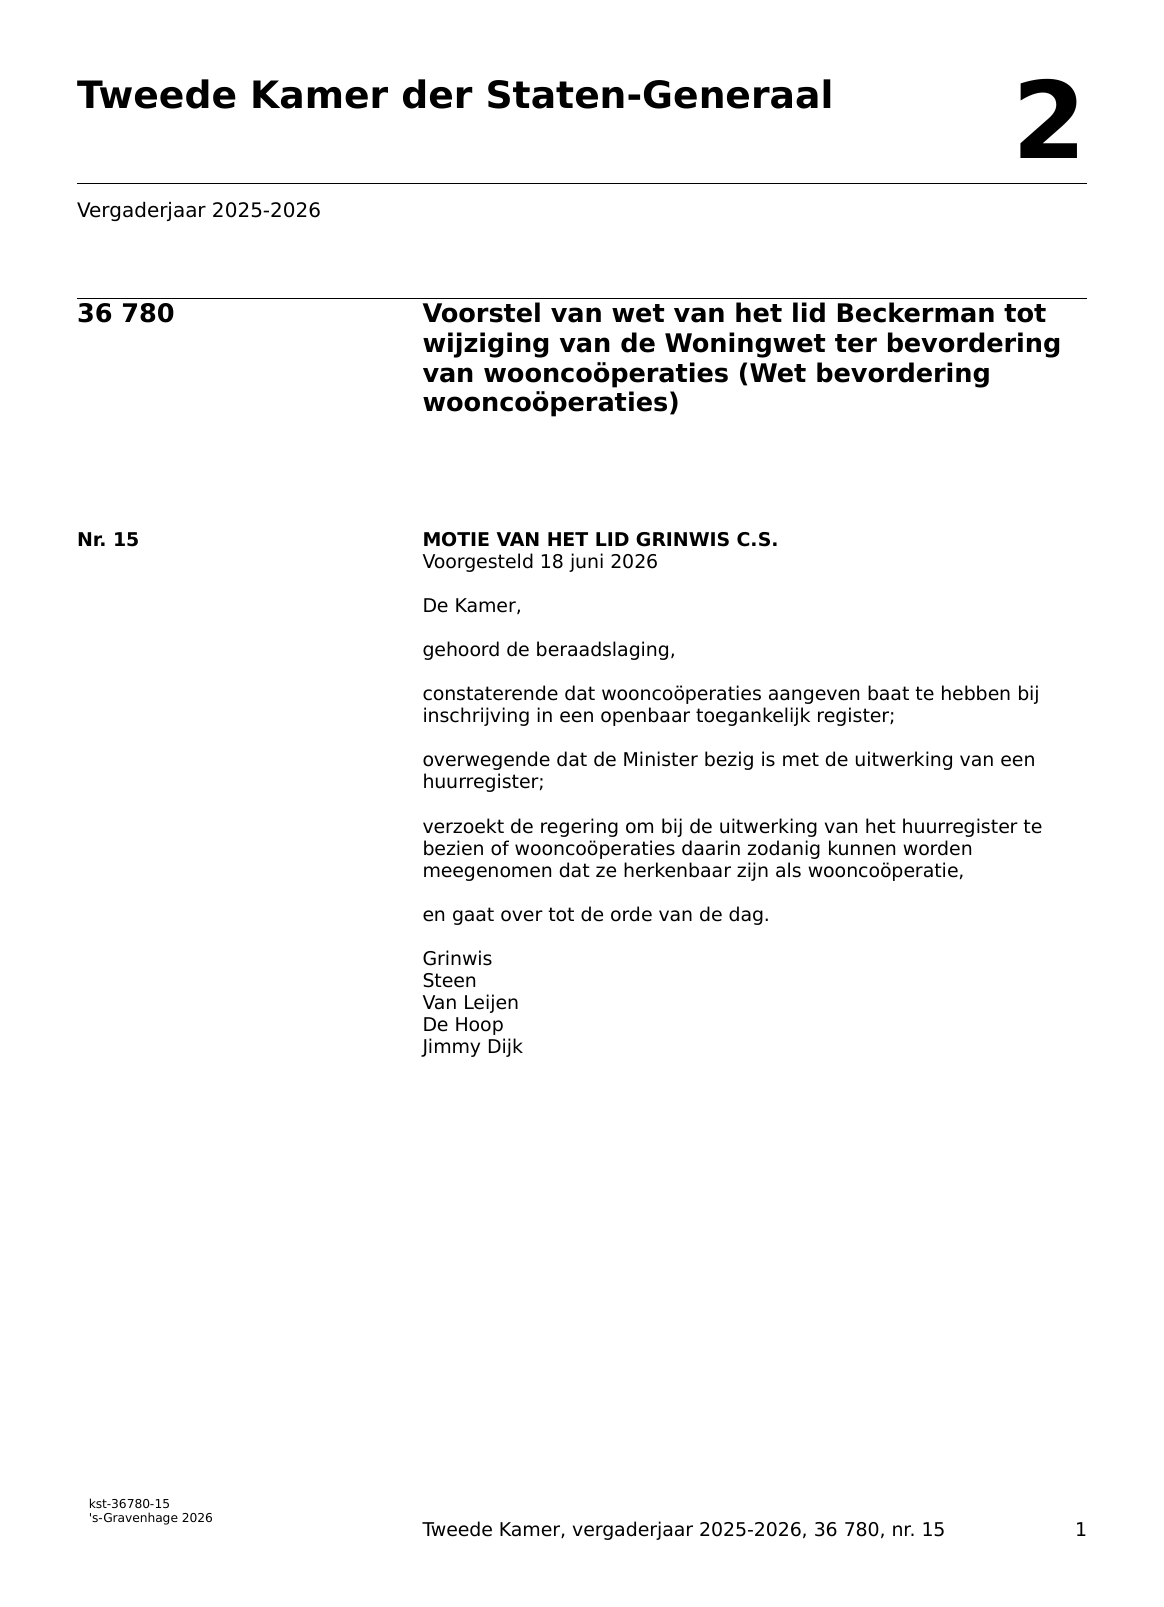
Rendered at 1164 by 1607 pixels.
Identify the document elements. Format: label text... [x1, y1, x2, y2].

subtitle 36 780 Voorstel van wet van het lid Beckerman tot wijziging van de Woningwet ter bevordering van wooncoöperaties (Wet bevordering wooncoöperaties) [77, 299, 1087, 418]
text verzoekt de regering om bij de uitwerking van het huurregister te bezien of wooncoöperaties daarin zodanig kunnen worden meegenomen dat ze herkenbaar zijn als wooncoöperatie, [422, 816, 1087, 881]
text gehoord de beraadslaging, [422, 639, 1087, 661]
text kst-36780-15 [88, 1497, 323, 1511]
table_cell Vergaderjaar 2025-2026 [77, 184, 1087, 298]
text constaterende dat wooncoöperaties aangeven baat te hebben bij inschrijving in een openbaar toegankelijk register; [422, 683, 1087, 727]
text De Kamer, [422, 595, 1087, 617]
subtitle Nr. 15 MOTIE VAN HET LID GRINWIS C.S. [77, 529, 1087, 551]
text Van Leijen [422, 992, 1087, 1014]
text Steen [422, 970, 1087, 992]
text en gaat over tot de orde van de dag. [422, 904, 1087, 926]
text De Hoop [422, 1014, 1087, 1036]
text overwegende dat de Minister bezig is met de uitwerking van een huurregister; [422, 749, 1087, 793]
table_header 2 [886, 59, 1087, 183]
text Grinwis [422, 948, 1087, 970]
text 's-Gravenhage 2026 [88, 1511, 323, 1525]
text Jimmy Dijk [422, 1036, 1087, 1058]
table_header Tweede Kamer der Staten-Generaal [77, 59, 886, 183]
text Voorgesteld 18 juni 2026 [422, 551, 1087, 573]
